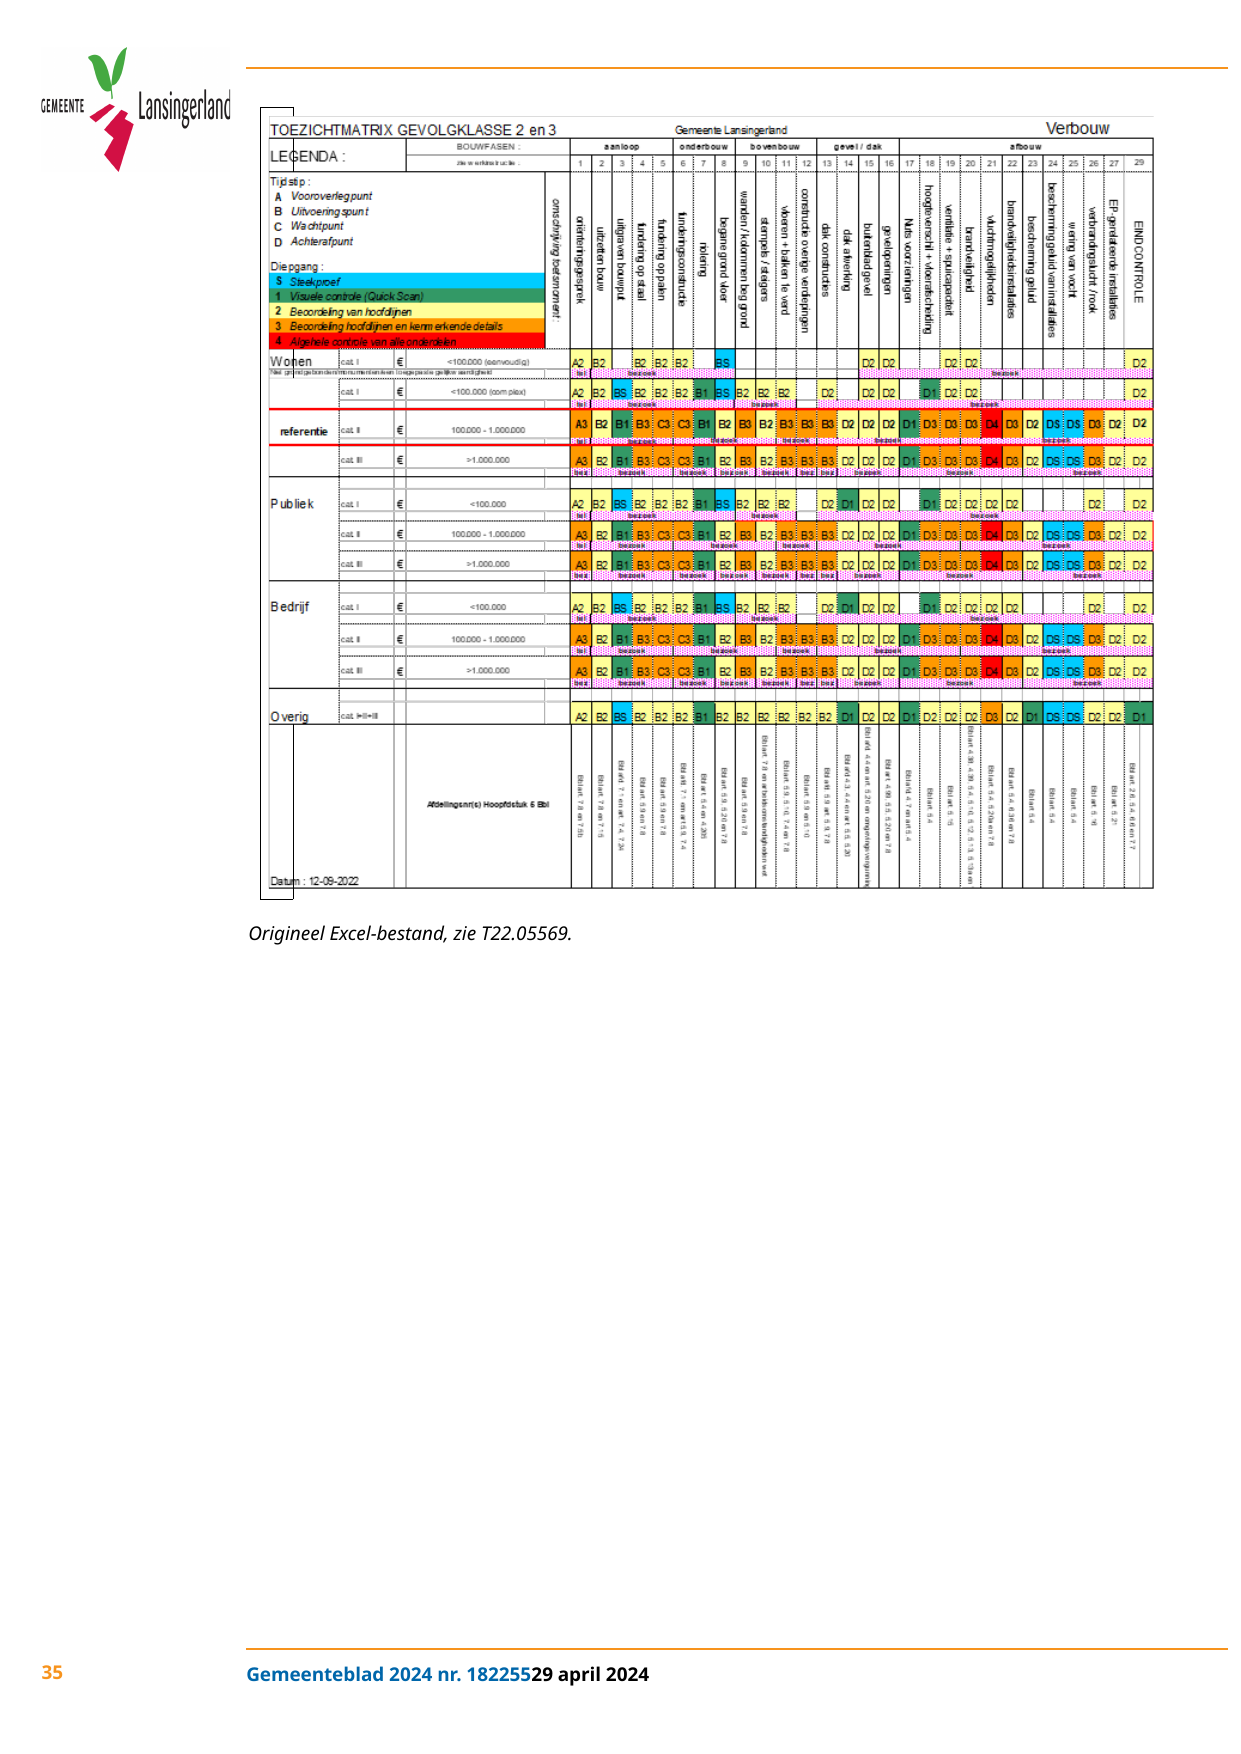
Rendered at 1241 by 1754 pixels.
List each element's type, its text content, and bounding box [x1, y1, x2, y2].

picture [41, 47, 231, 172]
picture [268, 115, 1154, 890]
text Origineel Excel-bestand, zie T22.05569. [248, 920, 1152, 946]
